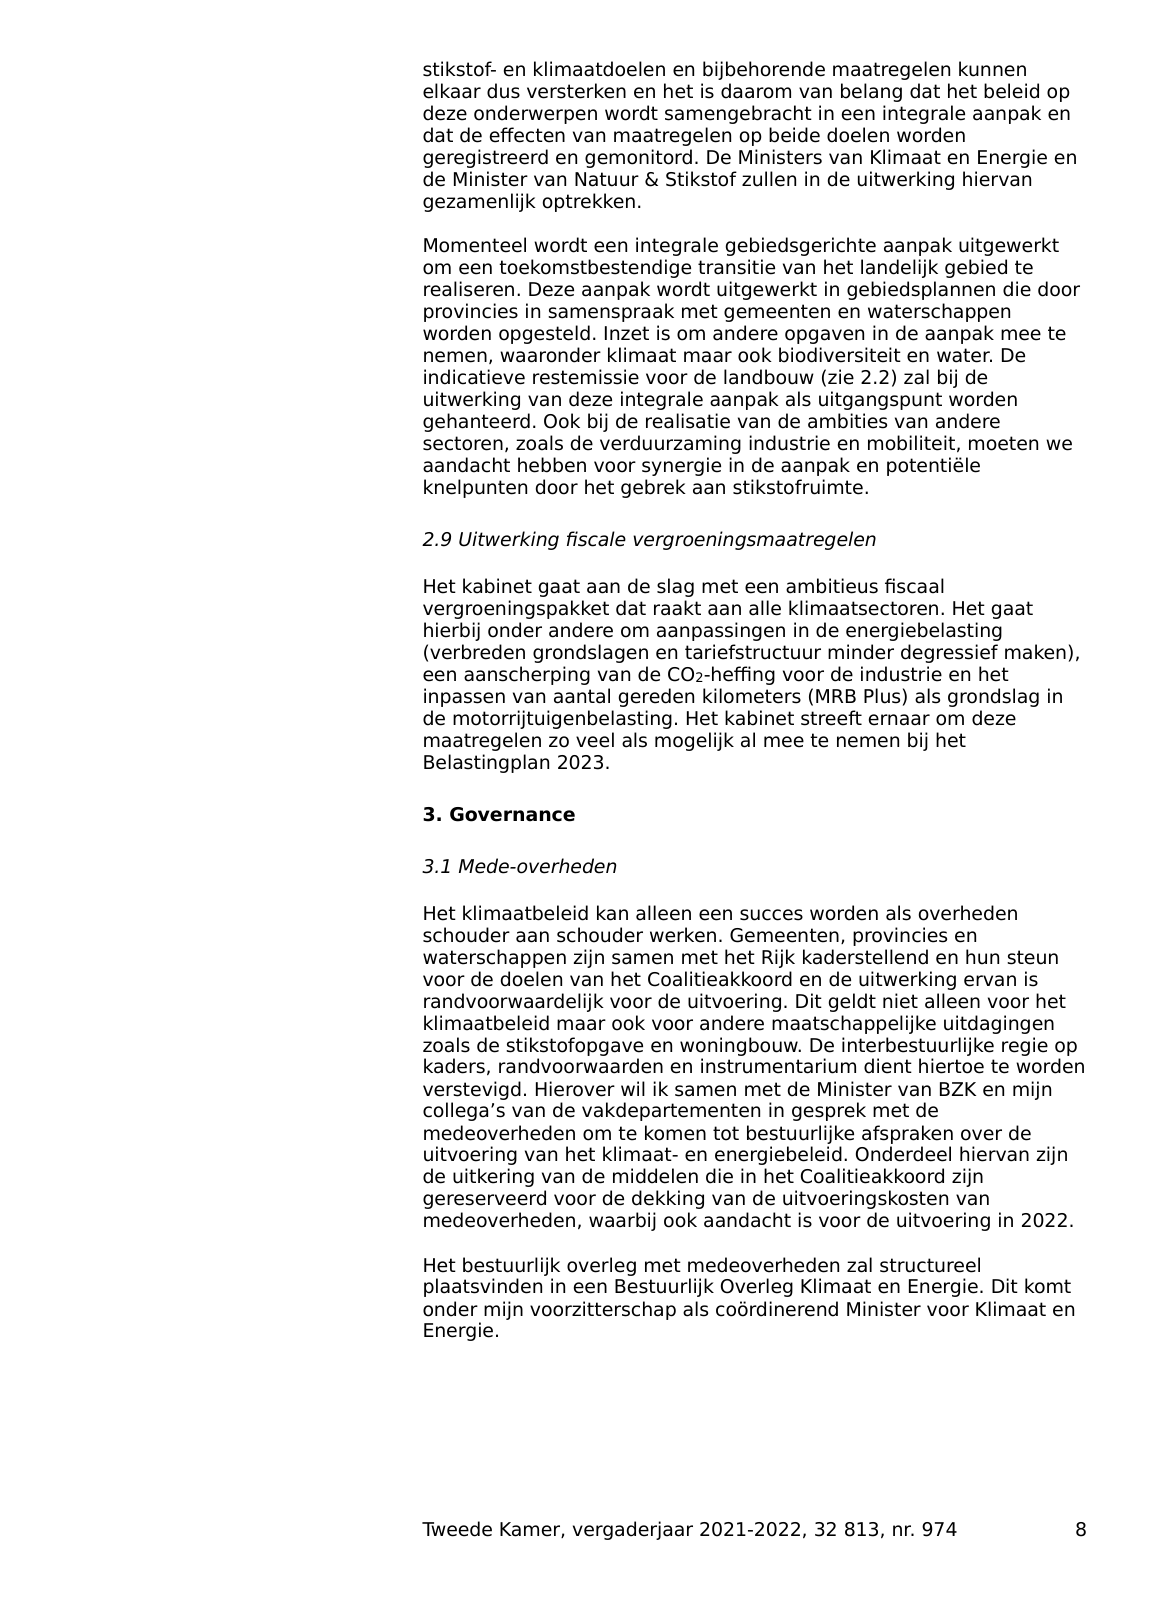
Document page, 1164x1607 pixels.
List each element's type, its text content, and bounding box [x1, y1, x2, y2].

text Het bestuurlijk overleg met medeoverheden zal structureel plaatsvinden in een Bestuurlijk Overleg Klimaat en Energie. Dit komt onder mijn voorzitterschap als coördinerend Minister voor Klimaat en Energie. [422, 1254, 1087, 1342]
text Momenteel wordt een integrale gebiedsgerichte aanpak uitgewerkt om een toekomstbestendige transitie van het landelijk gebied te realiseren. Deze aanpak wordt uitgewerkt in gebiedsplannen die door provincies in samenspraak met gemeenten en waterschappen worden opgesteld. Inzet is om andere opgaven in de aanpak mee te nemen, waaronder klimaat maar ook biodiversiteit en water. De indicatieve restemissie voor de landbouw (zie 2.2) zal bij de uitwerking van deze integrale aanpak als uitgangspunt worden gehanteerd. Ook bij de realisatie van de ambities van andere sectoren, zoals de verduurzaming industrie en mobiliteit, moeten we aandacht hebben voor synergie in de aanpak en potentiële knelpunten door het gebrek aan stikstofruimte. [422, 235, 1087, 499]
subtitle 3.1 Mede-overheden [422, 856, 1087, 878]
subtitle 3. Governance [422, 804, 1087, 826]
text Het kabinet gaat aan de slag met een ambitieus fiscaal vergroeningspakket dat raakt aan alle klimaatsectoren. Het gaat hierbij onder andere om aanpassingen in de energiebelasting (verbreden grondslagen en tariefstructuur minder degressief maken), een aanscherping van de CO2-heffing voor de industrie en het inpassen van aantal gereden kilometers (MRB Plus) als grondslag in de motorrijtuigenbelasting. Het kabinet streeft ernaar om deze maatregelen zo veel als mogelijk al mee te nemen bij het Belastingplan 2023. [422, 576, 1087, 774]
text stikstof- en klimaatdoelen en bijbehorende maatregelen kunnen elkaar dus versterken en het is daarom van belang dat het beleid op deze onderwerpen wordt samengebracht in een integrale aanpak en dat de effecten van maatregelen op beide doelen worden geregistreerd en gemonitord. De Ministers van Klimaat en Energie en de Minister van Natuur & Stikstof zullen in de uitwerking hiervan gezamenlijk optrekken. [422, 59, 1087, 213]
subtitle 2.9 Uitwerking fiscale vergroeningsmaatregelen [422, 529, 1087, 551]
text Het klimaatbeleid kan alleen een succes worden als overheden schouder aan schouder werken. Gemeenten, provincies en waterschappen zijn samen met het Rijk kaderstellend en hun steun voor de doelen van het Coalitieakkoord en de uitwerking ervan is randvoorwaardelijk voor de uitvoering. Dit geldt niet alleen voor het klimaatbeleid maar ook voor andere maatschappelijke uitdagingen zoals de stikstofopgave en woningbouw. De interbestuurlijke regie op kaders, randvoorwaarden en instrumentarium dient hiertoe te worden verstevigd. Hierover wil ik samen met de Minister van BZK en mijn collega’s van de vakdepartementen in gesprek met de medeoverheden om te komen tot bestuurlijke afspraken over de uitvoering van het klimaat- en energiebeleid. Onderdeel hiervan zijn de uitkering van de middelen die in het Coalitieakkoord zijn gereserveerd voor de dekking van de uitvoeringskosten van medeoverheden, waarbij ook aandacht is voor de uitvoering in 2022. [422, 903, 1087, 1232]
